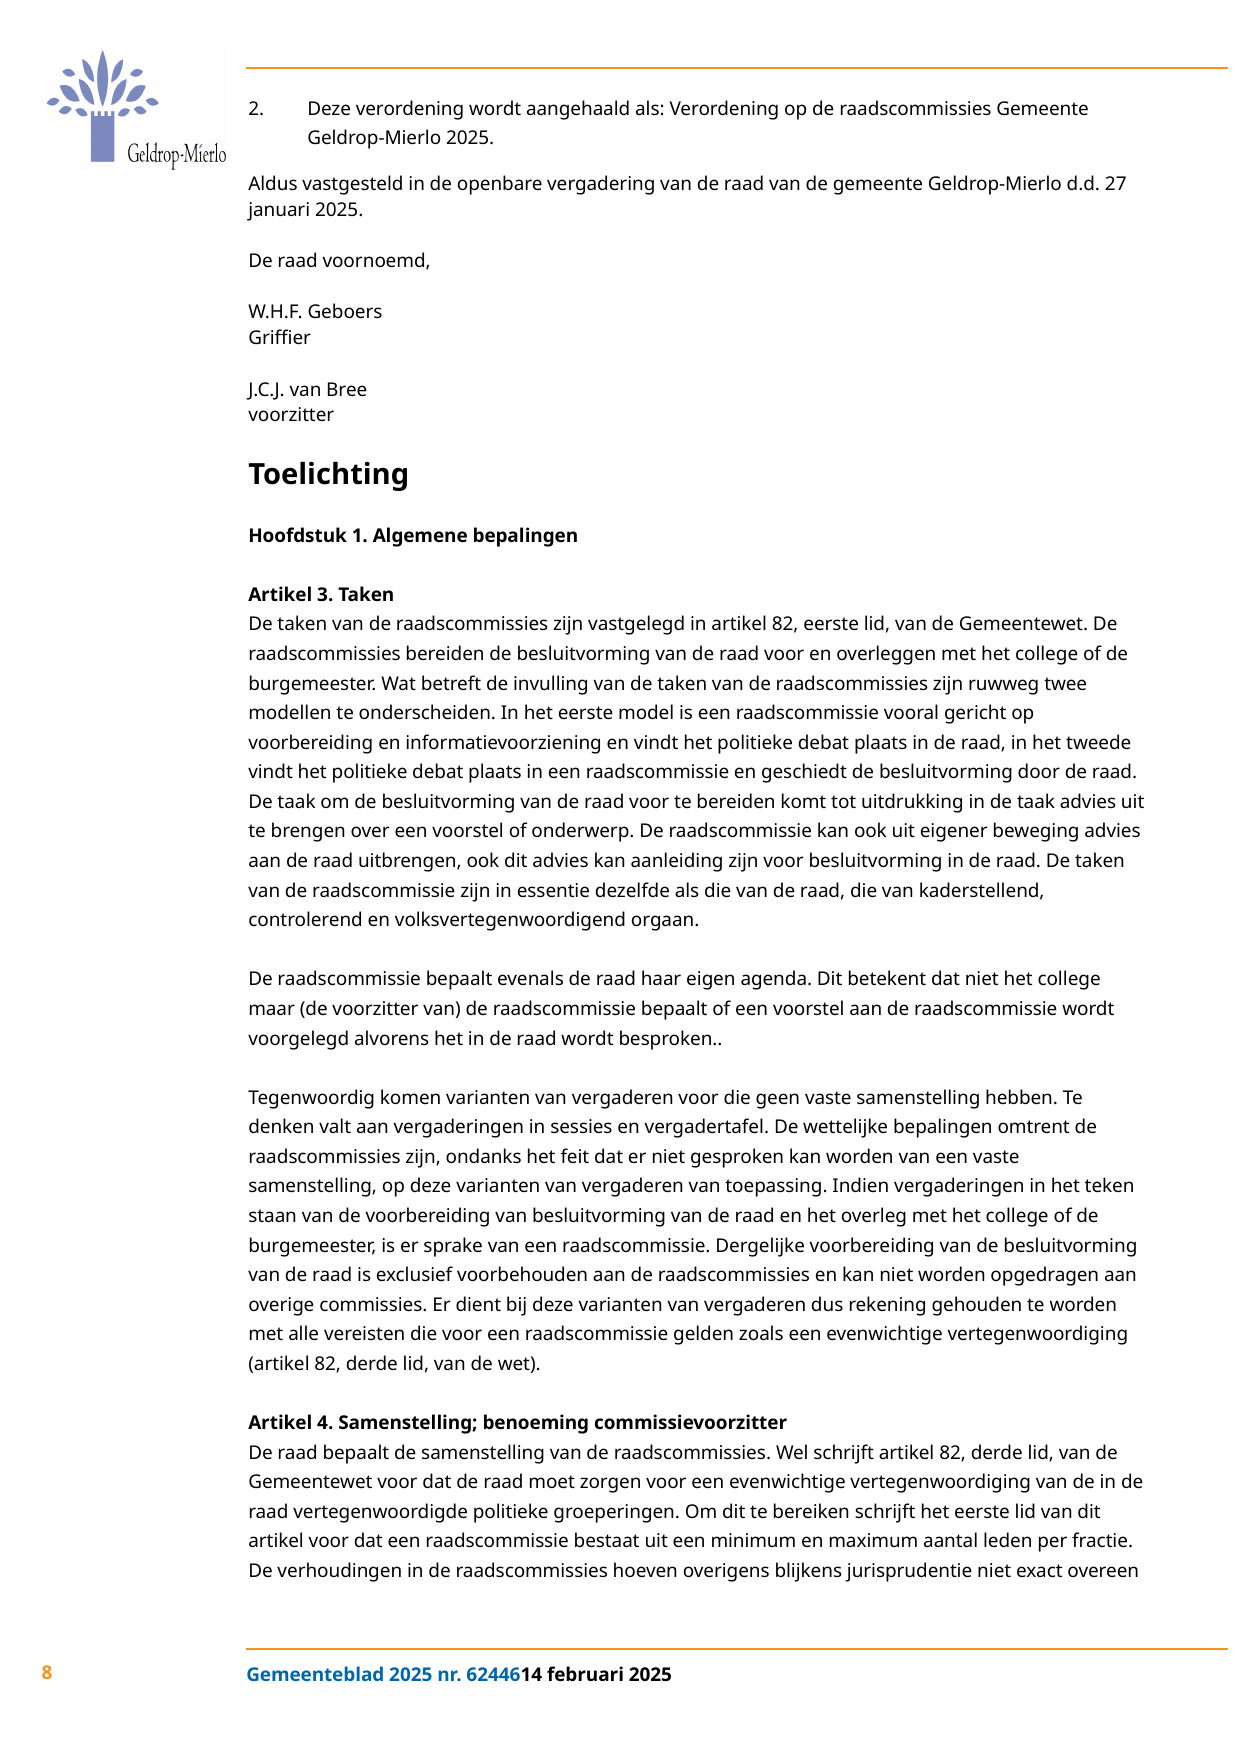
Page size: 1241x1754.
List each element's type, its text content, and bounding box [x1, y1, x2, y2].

text Toelichting [248, 453, 1152, 493]
text De raad voornoemd, [248, 247, 1152, 273]
text De raad bepaalt de samenstelling van de raadscommissies. Wel schrijft artikel 82, derde lid, van de Gemeentewet voor dat de raad moet zorgen voor een evenwichtige vertegenwoordiging van de in de raad vertegenwoordigde politieke groeperingen. Om dit te bereiken schrijft het eerste lid van dit artikel voor dat een raadscommissie bestaat uit een minimum en maximum aantal leden per fractie. De verhoudingen in de raadscommissies hoeven overigens blijkens jurisprudentie niet exact overeen [248, 1439, 1152, 1583]
text W.H.F. Geboers [248, 299, 1152, 324]
text J.C.J. van Bree [248, 376, 1152, 402]
text Hoofdstuk 1. Algemene bepalingen [248, 522, 1152, 548]
text Griffier [248, 324, 1152, 350]
picture [41, 47, 231, 172]
text Artikel 3. Taken [248, 581, 1152, 607]
text Artikel 4. Samenstelling; benoeming commissievoorzitter [248, 1409, 1152, 1435]
list Deze verordening wordt aangehaald als: Verordening op de raadscommissies Gemeente Geldrop-Mierlo 2025. [248, 95, 1152, 150]
text De taak om de besluitvorming van de raad voor te bereiden komt tot uitdrukking in de taak advies uit te brengen over een voorstel of onderwerp. De raadscommissie kan ook uit eigener beweging advies aan de raad uitbrengen, ook dit advies kan aanleiding zijn voor besluitvorming in de raad. De taken van de raadscommissie zijn in essentie dezelfde als die van de raad, die van kaderstellend, controlerend en volksvertegenwoordigend orgaan. [248, 788, 1152, 932]
text De raadscommissie bepaalt evenals de raad haar eigen agenda. Dit betekent dat niet het college maar (de voorzitter van) de raadscommissie bepaalt of een voorstel aan de raadscommissie wordt voorgelegd alvorens het in de raad wordt besproken.. [248, 966, 1152, 1051]
text Tegenwoordig komen varianten van vergaderen voor die geen vaste samenstelling hebben. Te denken valt aan vergaderingen in sessies en vergadertafel. De wettelijke bepalingen omtrent de raadscommissies zijn, ondanks het feit dat er niet gesproken kan worden van een vaste samenstelling, op deze varianten van vergaderen van toepassing. Indien vergaderingen in het teken staan van de voorbereiding van besluitvorming van de raad en het overleg met het college of de burgemeester, is er sprake van een raadscommissie. Dergelijke voorbereiding van de besluitvorming van de raad is exclusief voorbehouden aan de raadscommissies en kan niet worden opgedragen aan overige commissies. Er dient bij deze varianten van vergaderen dus rekening gehouden te worden met alle vereisten die voor een raadscommissie gelden zoals een evenwichtige vertegenwoordiging (artikel 82, derde lid, van de wet). [248, 1084, 1152, 1376]
text Aldus vastgesteld in de openbare vergadering van de raad van de gemeente Geldrop-Mierlo d.d. 27 januari 2025. [248, 170, 1152, 221]
text voorzitter [248, 402, 1152, 427]
text De taken van de raadscommissies zijn vastgelegd in artikel 82, eerste lid, van de Gemeentewet. De raadscommissies bereiden de besluitvorming van de raad voor en overleggen met het college of de burgemeester. Wat betreft de invulling van de taken van de raadscommissies zijn ruwweg twee modellen te onderscheiden. In het eerste model is een raadscommissie vooral gericht op voorbereiding en informatievoorziening en vindt het politieke debat plaats in de raad, in het tweede vindt het politieke debat plaats in een raadscommissie en geschiedt de besluitvorming door de raad. [248, 611, 1152, 784]
